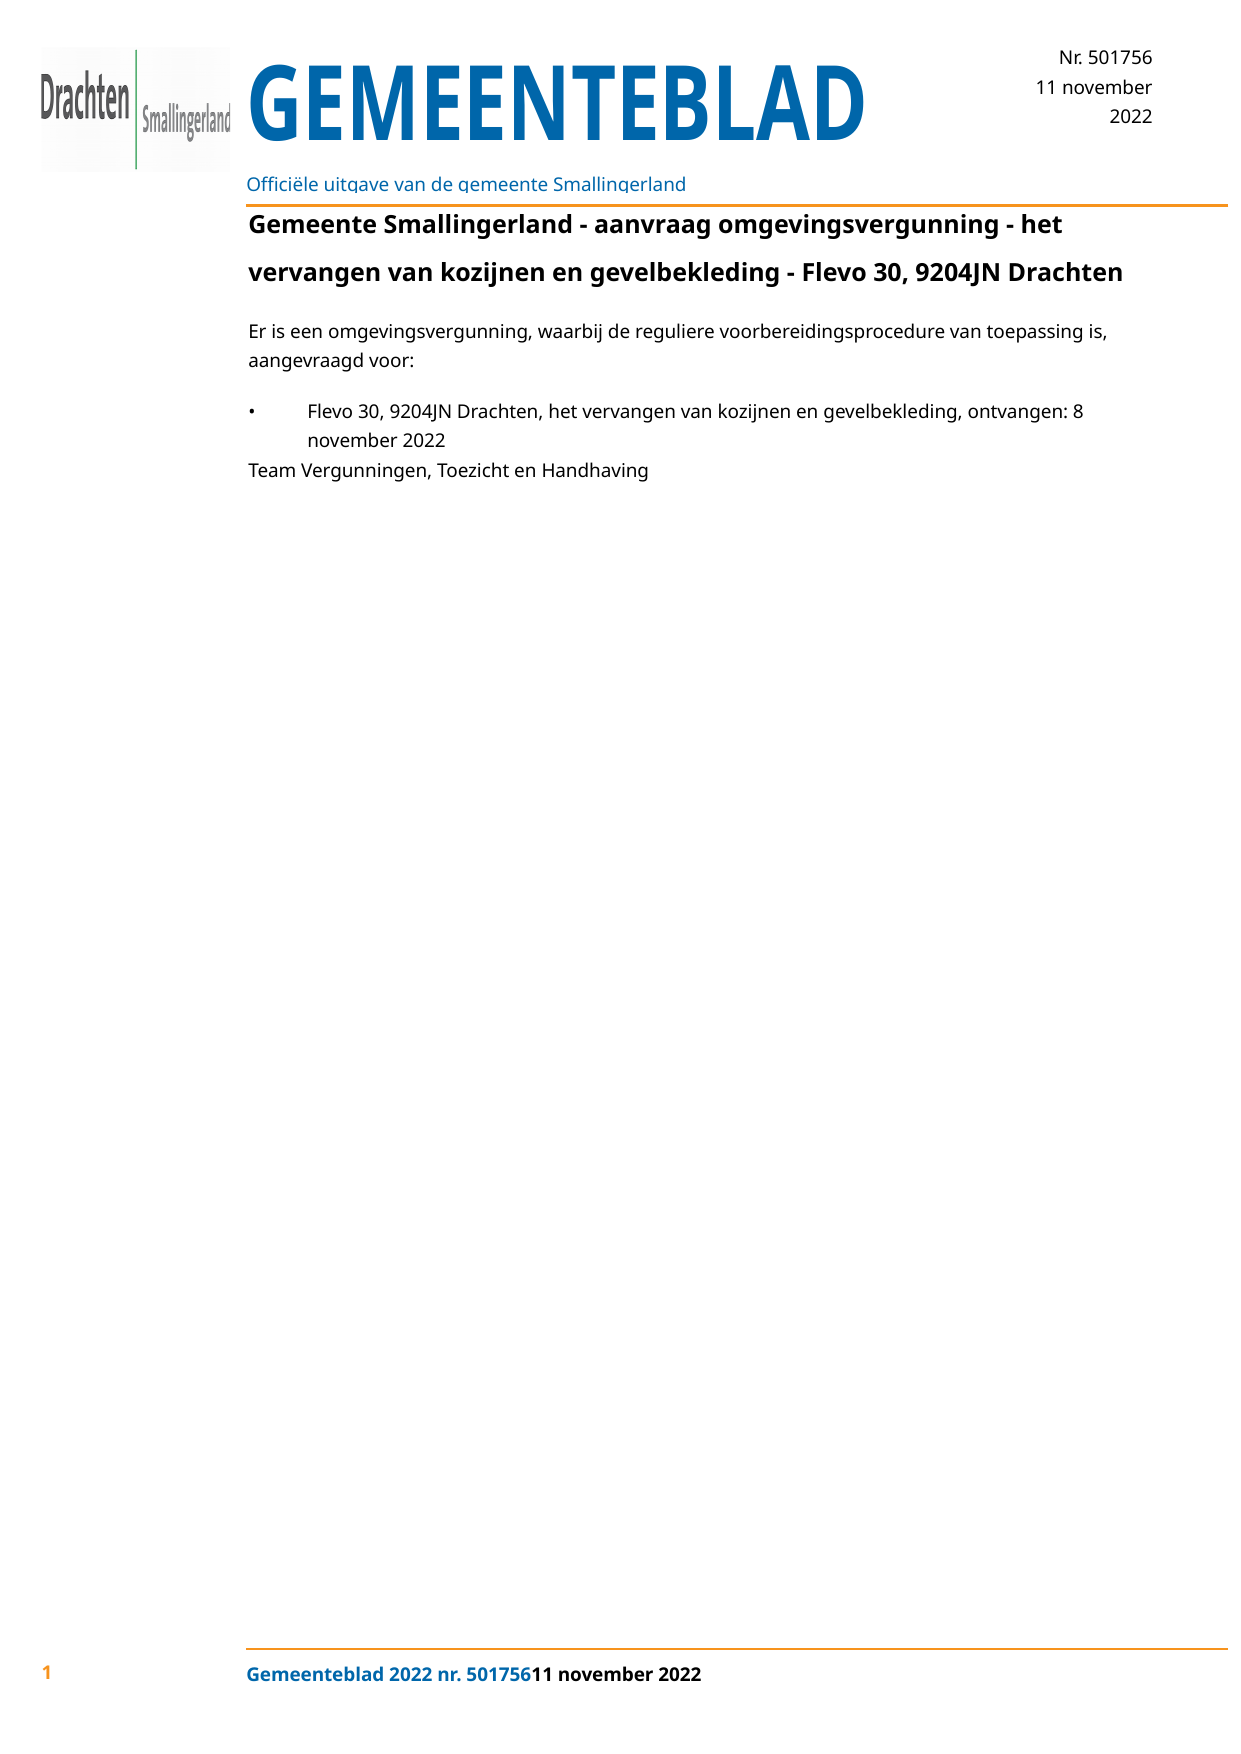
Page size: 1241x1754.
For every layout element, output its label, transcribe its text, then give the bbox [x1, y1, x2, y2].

picture [41, 47, 231, 172]
text Er is een omgevingsvergunning, waarbij de reguliere voorbereidingsprocedure van toepassing is, aangevraagd voor: [248, 318, 1152, 373]
list Flevo 30, 9204JN Drachten, het vervangen van kozijnen en gevelbekleding, ontvangen: 8 november 2022 [248, 398, 1152, 453]
text Gemeente Smallingerland - aanvraag omgevingsvergunning - het vervangen van kozijnen en gevelbekleding - Flevo 30, 9204JN Drachten [248, 207, 1152, 288]
text Team Vergunningen, Toezicht en Handhaving [248, 457, 1152, 483]
